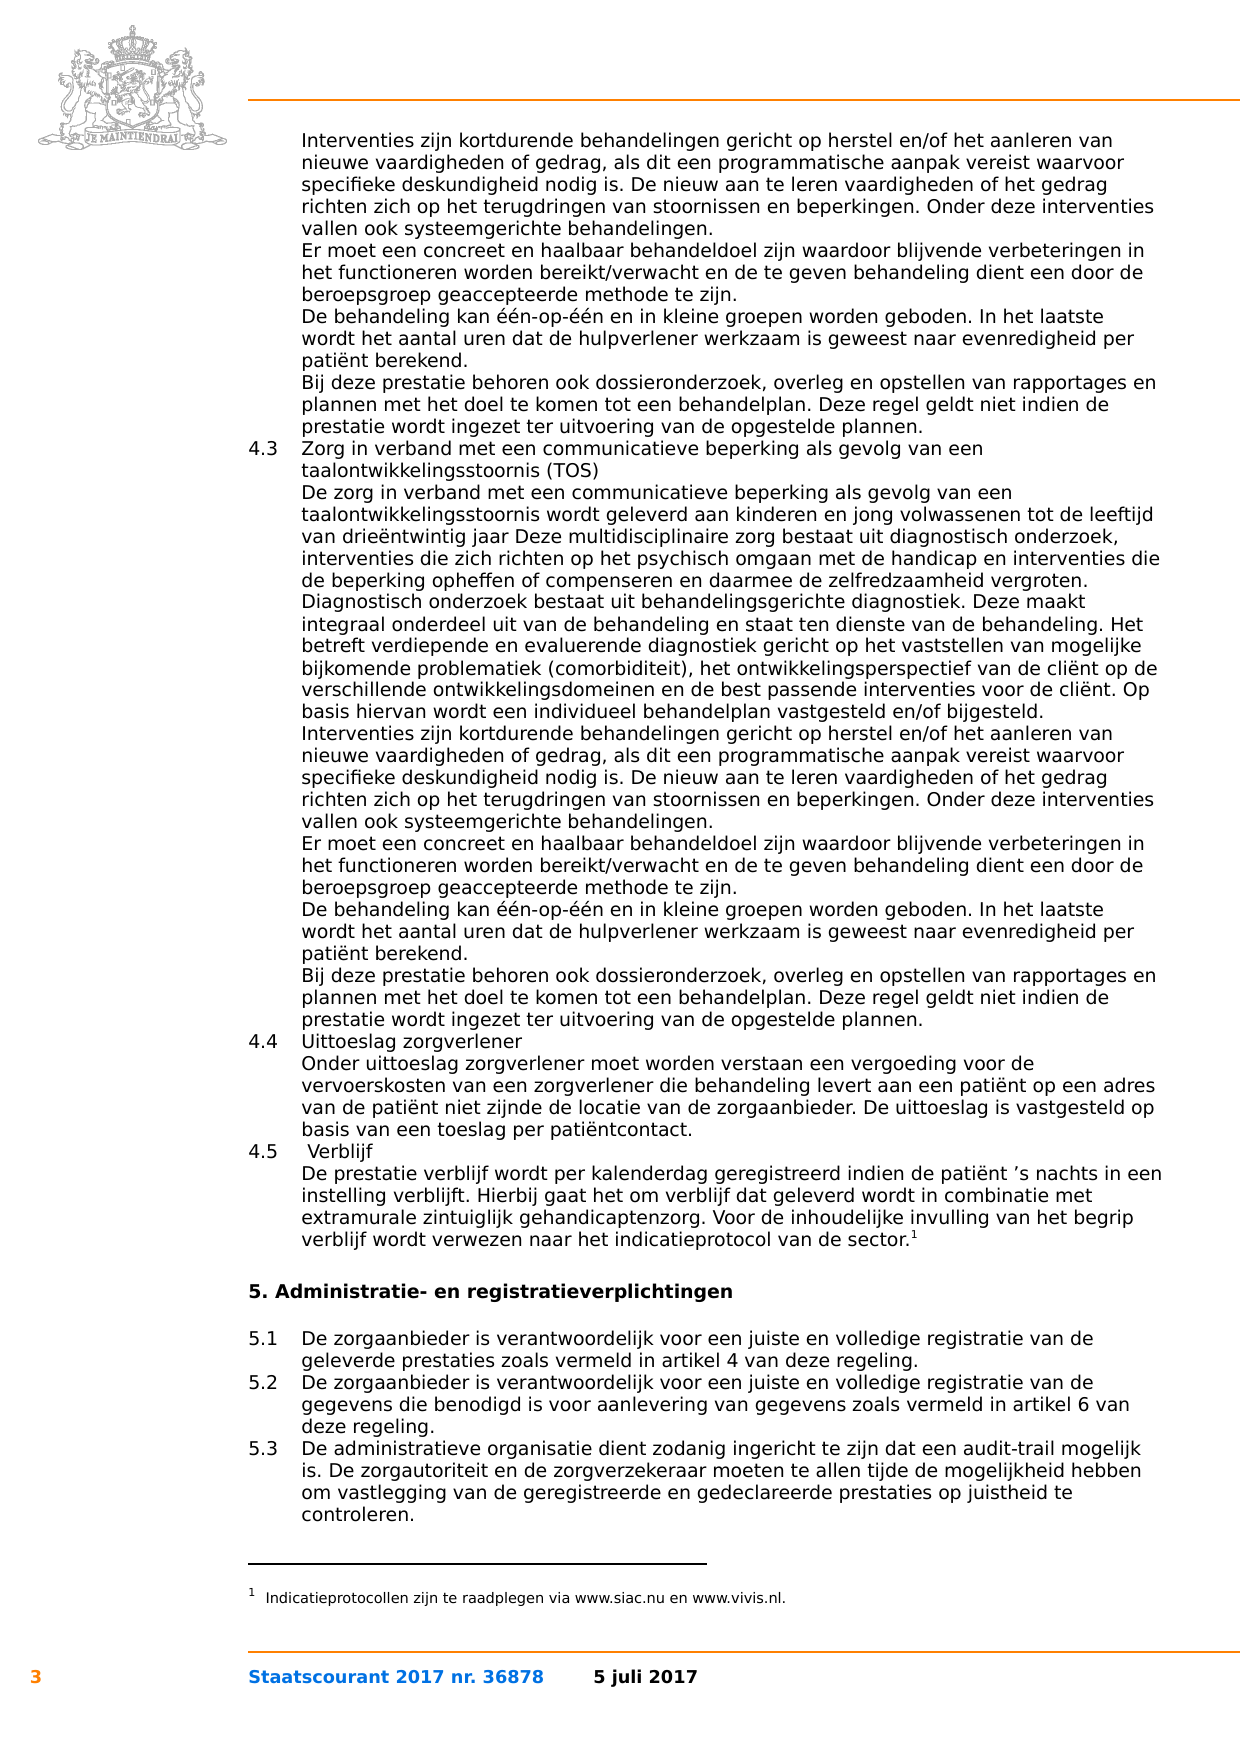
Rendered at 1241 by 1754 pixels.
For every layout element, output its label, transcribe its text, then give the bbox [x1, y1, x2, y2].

text Onder uittoeslag zorgverlener moet worden verstaan een vergoeding voor de vervoerskosten van een zorgverlener die behandeling levert aan een patiënt op een adres van de patiënt niet zijnde de locatie van de zorgaanbieder. De uittoeslag is vastgesteld op basis van een toeslag per patiëntcontact. [301, 1053, 1163, 1141]
text 4.3 Zorg in verband met een communicatieve beperking als gevolg van een taalontwikkelingsstoornis (TOS) [248, 438, 1163, 482]
text 4.5 Verblijf [248, 1141, 1163, 1163]
subtitle 5. Administratie- en registratieverplichtingen [248, 1281, 1163, 1303]
text 5.3 De administratieve organisatie dient zodanig ingericht te zijn dat een audit-trail mogelijk is. De zorgautoriteit en de zorgverzekeraar moeten te allen tijde de mogelijkheid hebben om vastlegging van de geregistreerde en gedeclareerde prestaties op juistheid te controleren. [248, 1438, 1163, 1526]
text 5.1 De zorgaanbieder is verantwoordelijk voor een juiste en volledige registratie van de geleverde prestaties zoals vermeld in artikel 4 van deze regeling. [248, 1328, 1163, 1372]
text Indicatieprotocollen zijn te raadplegen via www.siac.nu en www.vivis.nl. [248, 1586, 1163, 1608]
text De behandeling kan één-op-één en in kleine groepen worden geboden. In het laatste wordt het aantal uren dat de hulpverlener werkzaam is geweest naar evenredigheid per patiënt berekend. [301, 899, 1163, 965]
text Diagnostisch onderzoek bestaat uit behandelingsgerichte diagnostiek. Deze maakt integraal onderdeel uit van de behandeling en staat ten dienste van de behandeling. Het betreft verdiepende en evaluerende diagnostiek gericht op het vaststellen van mogelijke bijkomende problematiek (comorbiditeit), het ontwikkelingsperspectief van de cliënt op de verschillende ontwikkelingsdomeinen en de best passende interventies voor de cliënt. Op basis hiervan wordt een individueel behandelplan vastgesteld en/of bijgesteld. [301, 591, 1163, 723]
text 4.4 Uittoeslag zorgverlener [248, 1031, 1163, 1053]
text Er moet een concreet en haalbaar behandeldoel zijn waardoor blijvende verbeteringen in het functioneren worden bereikt/verwacht en de te geven behandeling dient een door de beroepsgroep geaccepteerde methode te zijn. [301, 240, 1163, 306]
text De behandeling kan één-op-één en in kleine groepen worden geboden. In het laatste wordt het aantal uren dat de hulpverlener werkzaam is geweest naar evenredigheid per patiënt berekend. [301, 306, 1163, 372]
text Bij deze prestatie behoren ook dossieronderzoek, overleg en opstellen van rapportages en plannen met het doel te komen tot een behandelplan. Deze regel geldt niet indien de prestatie wordt ingezet ter uitvoering van de opgestelde plannen. [301, 372, 1163, 438]
text Interventies zijn kortdurende behandelingen gericht op herstel en/of het aanleren van nieuwe vaardigheden of gedrag, als dit een programmatische aanpak vereist waarvoor specifieke deskundigheid nodig is. De nieuw aan te leren vaardigheden of het gedrag richten zich op het terugdringen van stoornissen en beperkingen. Onder deze interventies vallen ook systeemgerichte behandelingen. [301, 723, 1163, 833]
text Interventies zijn kortdurende behandelingen gericht op herstel en/of het aanleren van nieuwe vaardigheden of gedrag, als dit een programmatische aanpak vereist waarvoor specifieke deskundigheid nodig is. De nieuw aan te leren vaardigheden of het gedrag richten zich op het terugdringen van stoornissen en beperkingen. Onder deze interventies vallen ook systeemgerichte behandelingen. [301, 130, 1163, 240]
text 5.2 De zorgaanbieder is verantwoordelijk voor een juiste en volledige registratie van de gegevens die benodigd is voor aanlevering van gegevens zoals vermeld in artikel 6 van deze regeling. [248, 1372, 1163, 1438]
text De prestatie verblijf wordt per kalenderdag geregistreerd indien de patiënt ’s nachts in een instelling verblijft. Hierbij gaat het om verblijf dat geleverd wordt in combinatie met extramurale zintuiglijk gehandicaptenzorg. Voor de inhoudelijke invulling van het begrip verblijf wordt verwezen naar het indicatieprotocol van de sector. [301, 1163, 1163, 1251]
text De zorg in verband met een communicatieve beperking als gevolg van een taalontwikkelingsstoornis wordt geleverd aan kinderen en jong volwassenen tot de leeftijd van drieëntwintig jaar Deze multidisciplinaire zorg bestaat uit diagnostisch onderzoek, interventies die zich richten op het psychisch omgaan met de handicap en interventies die de beperking opheffen of compenseren en daarmee de zelfredzaamheid vergroten. [301, 482, 1163, 591]
text Er moet een concreet en haalbaar behandeldoel zijn waardoor blijvende verbeteringen in het functioneren worden bereikt/verwacht en de te geven behandeling dient een door de beroepsgroep geaccepteerde methode te zijn. [301, 833, 1163, 899]
picture [38, 25, 227, 150]
text Bij deze prestatie behoren ook dossieronderzoek, overleg en opstellen van rapportages en plannen met het doel te komen tot een behandelplan. Deze regel geldt niet indien de prestatie wordt ingezet ter uitvoering van de opgestelde plannen. [301, 965, 1163, 1031]
